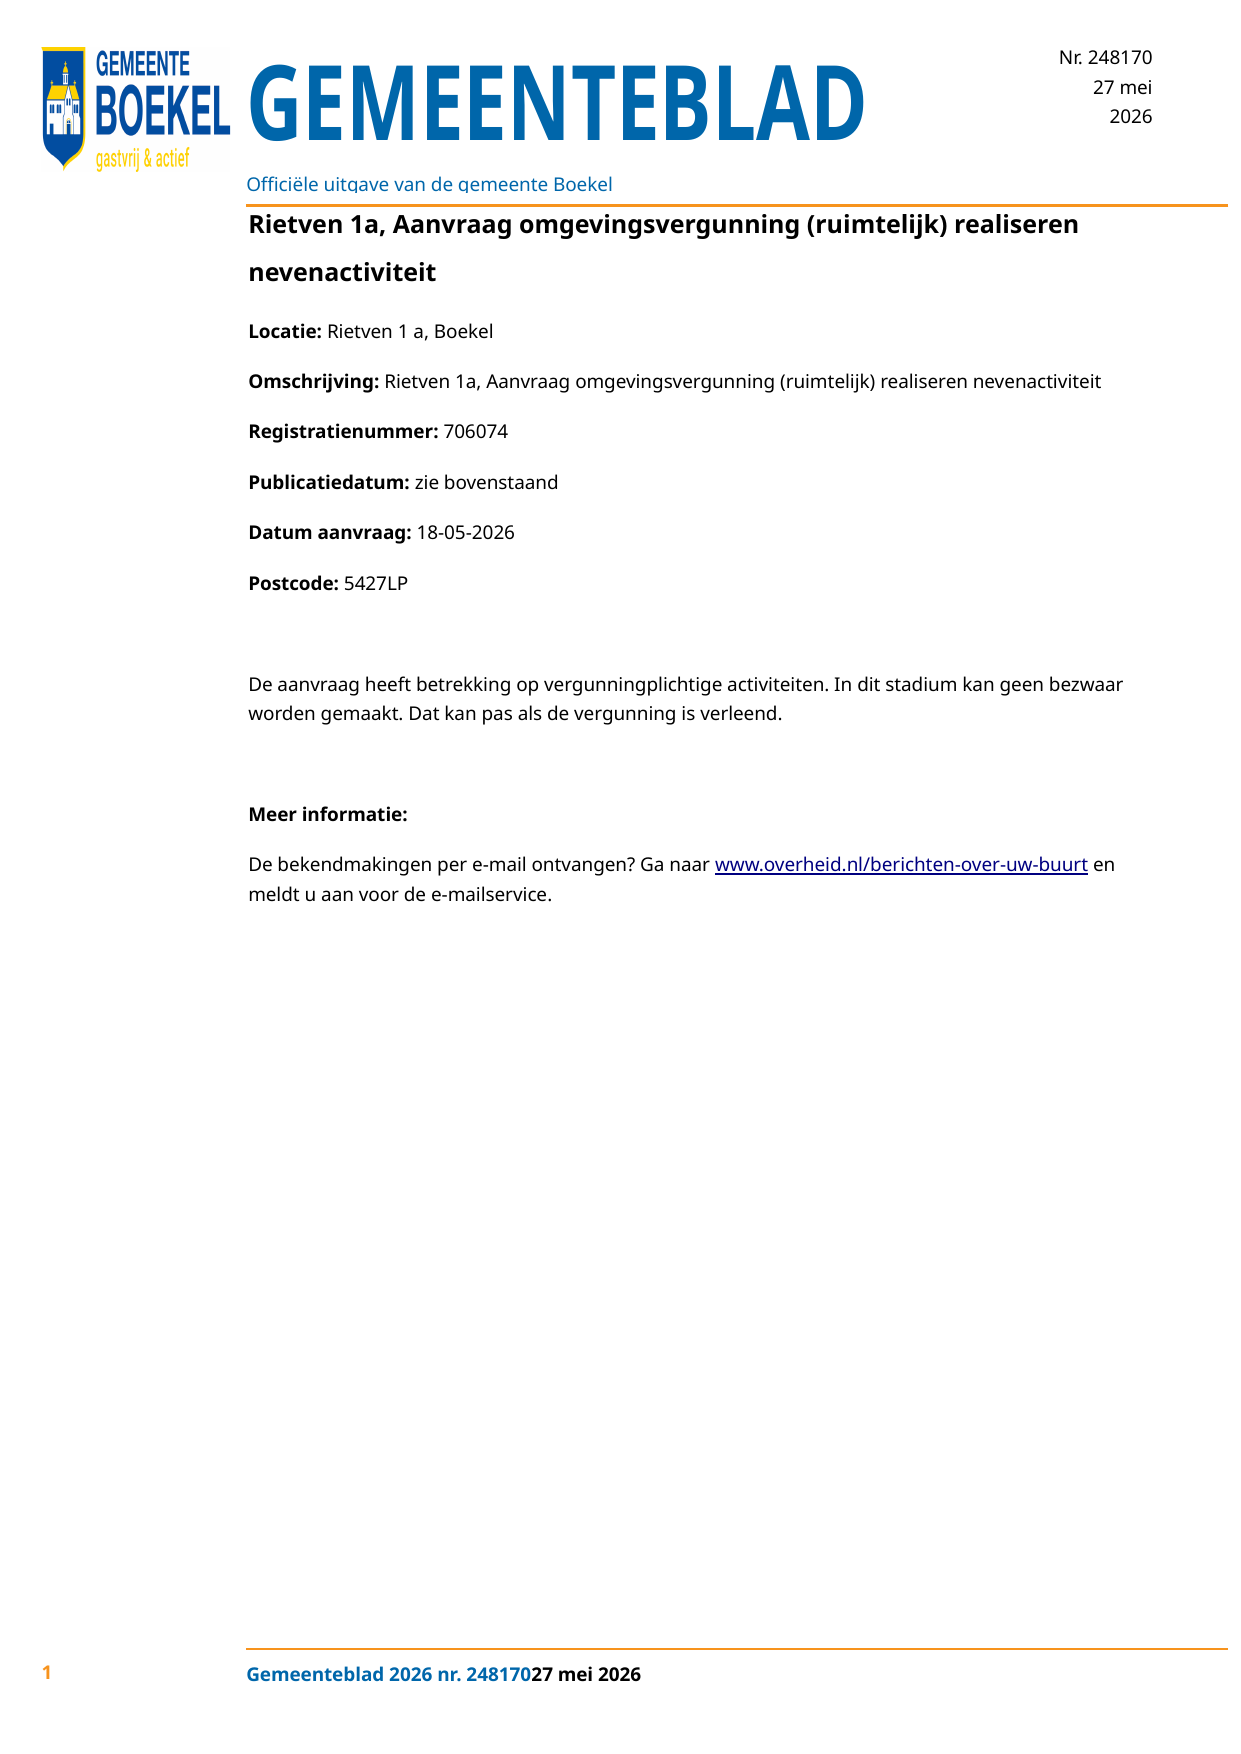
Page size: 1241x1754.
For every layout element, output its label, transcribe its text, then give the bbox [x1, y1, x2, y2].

text De bekendmakingen per e-mail ontvangen? Ga naar www.overheid.nl/berichten-over-uw-buurt en meldt u aan voor de e-mailservice. [248, 852, 1152, 907]
text Rietven 1a, Aanvraag omgevingsvergunning (ruimtelijk) realiseren nevenactiviteit [248, 207, 1152, 288]
text Datum aanvraag: 18-05-2026 [248, 519, 1152, 545]
text Omschrijving: Rietven 1a, Aanvraag omgevingsvergunning (ruimtelijk) realiseren nevenactiviteit [248, 368, 1152, 394]
text Postcode: 5427LP [248, 570, 1152, 596]
picture [41, 47, 231, 172]
text Publicatiedatum: zie bovenstaand [248, 469, 1152, 495]
text De aanvraag heeft betrekking op vergunningplichtige activiteiten. In dit stadium kan geen bezwaar worden gemaakt. Dat kan pas als de vergunning is verleend. [248, 671, 1152, 726]
text Meer informatie: [248, 801, 1152, 827]
text Registratienummer: 706074 [248, 419, 1152, 444]
text Locatie: Rietven 1 a, Boekel [248, 318, 1152, 344]
